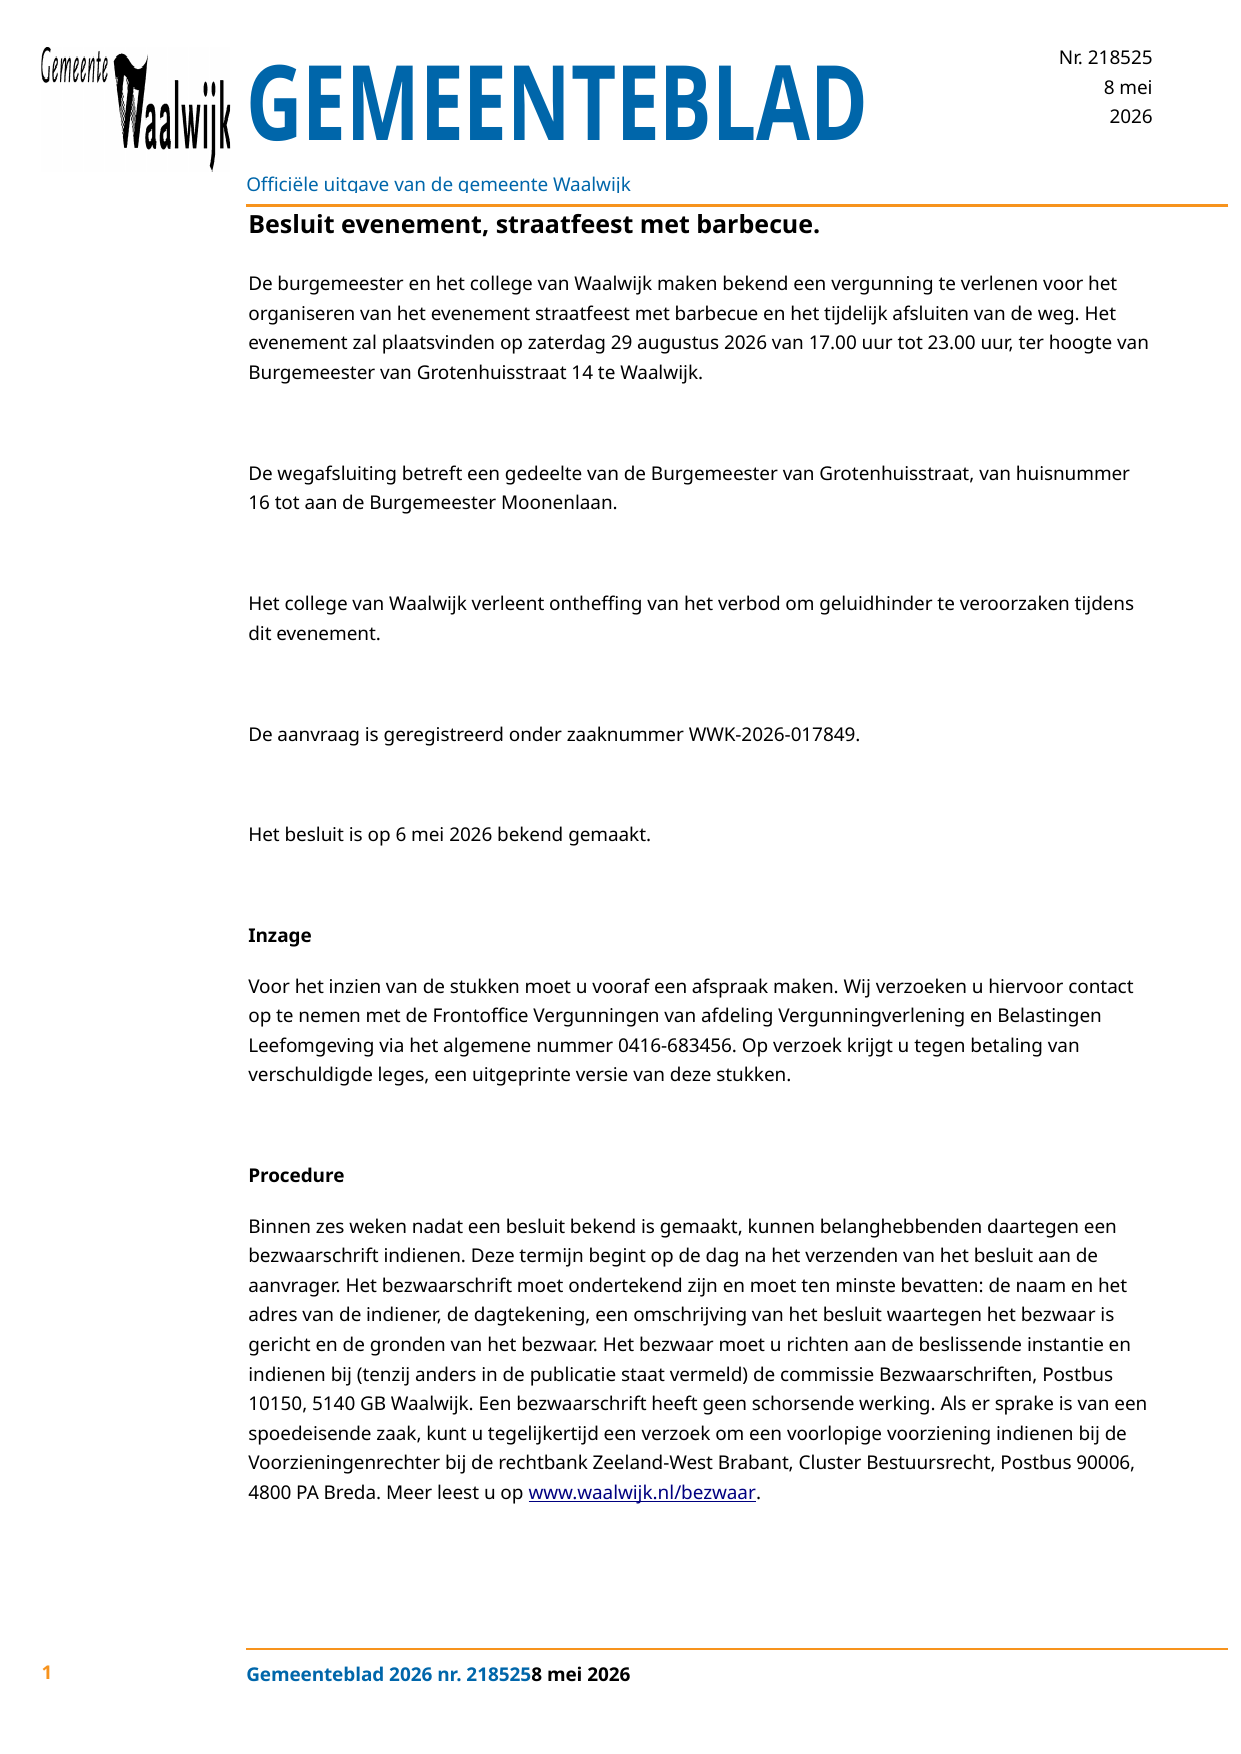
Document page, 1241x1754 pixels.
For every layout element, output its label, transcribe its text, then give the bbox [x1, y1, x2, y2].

text Het besluit is op 6 mei 2026 bekend gemaakt. [248, 822, 1152, 847]
text Voor het inzien van de stukken moet u vooraf een afspraak maken. Wij verzoeken u hiervoor contact op te nemen met de Frontoffice Vergunningen van afdeling Vergunningverlening en Belastingen Leefomgeving via het algemene nummer 0416-683456. Op verzoek krijgt u tegen betaling van verschuldigde leges, een uitgeprinte versie van deze stukken. [248, 973, 1152, 1087]
text Besluit evenement, straatfeest met barbecue. [248, 207, 1152, 241]
text Het college van Waalwijk verleent ontheffing van het verbod om geluidhinder te veroorzaken tijdens dit evenement. [248, 590, 1152, 646]
text De aanvraag is geregistreerd onder zaaknummer WWK-2026-017849. [248, 721, 1152, 746]
text Procedure [248, 1162, 1152, 1188]
picture [41, 47, 231, 172]
text Inzage [248, 922, 1152, 948]
text De burgemeester en het college van Waalwijk maken bekend een vergunning te verlenen voor het organiseren van het evenement straatfeest met barbecue en het tijdelijk afsluiten van de weg. Het evenement zal plaatsvinden op zaterdag 29 augustus 2026 van 17.00 uur tot 23.00 uur, ter hoogte van Burgemeester van Grotenhuisstraat 14 te Waalwijk. [248, 270, 1152, 385]
text Binnen zes weken nadat een besluit bekend is gemaakt, kunnen belanghebbenden daartegen een bezwaarschrift indienen. Deze termijn begint op de dag na het verzenden van het besluit aan de aanvrager. Het bezwaarschrift moet ondertekend zijn en moet ten minste bevatten: de naam en het adres van de indiener, de dagtekening, een omschrijving van het besluit waartegen het bezwaar is gericht en de gronden van het bezwaar. Het bezwaar moet u richten aan de beslissende instantie en indienen bij (tenzij anders in de publicatie staat vermeld) de commissie Bezwaarschriften, Postbus 10150, 5140 GB Waalwijk. Een bezwaarschrift heeft geen schorsende werking. Als er sprake is van een spoedeisende zaak, kunt u tegelijkertijd een verzoek om een voorlopige voorziening indienen bij de Voorzieningenrechter bij de rechtbank Zeeland-West Brabant, Cluster Bestuursrecht, Postbus 90006, 4800 PA Breda. Meer leest u op www.waalwijk.nl/bezwaar. [248, 1213, 1152, 1505]
text De wegafsluiting betreft een gedeelte van de Burgemeester van Grotenhuisstraat, van huisnummer 16 tot aan de Burgemeester Moonenlaan. [248, 460, 1152, 515]
